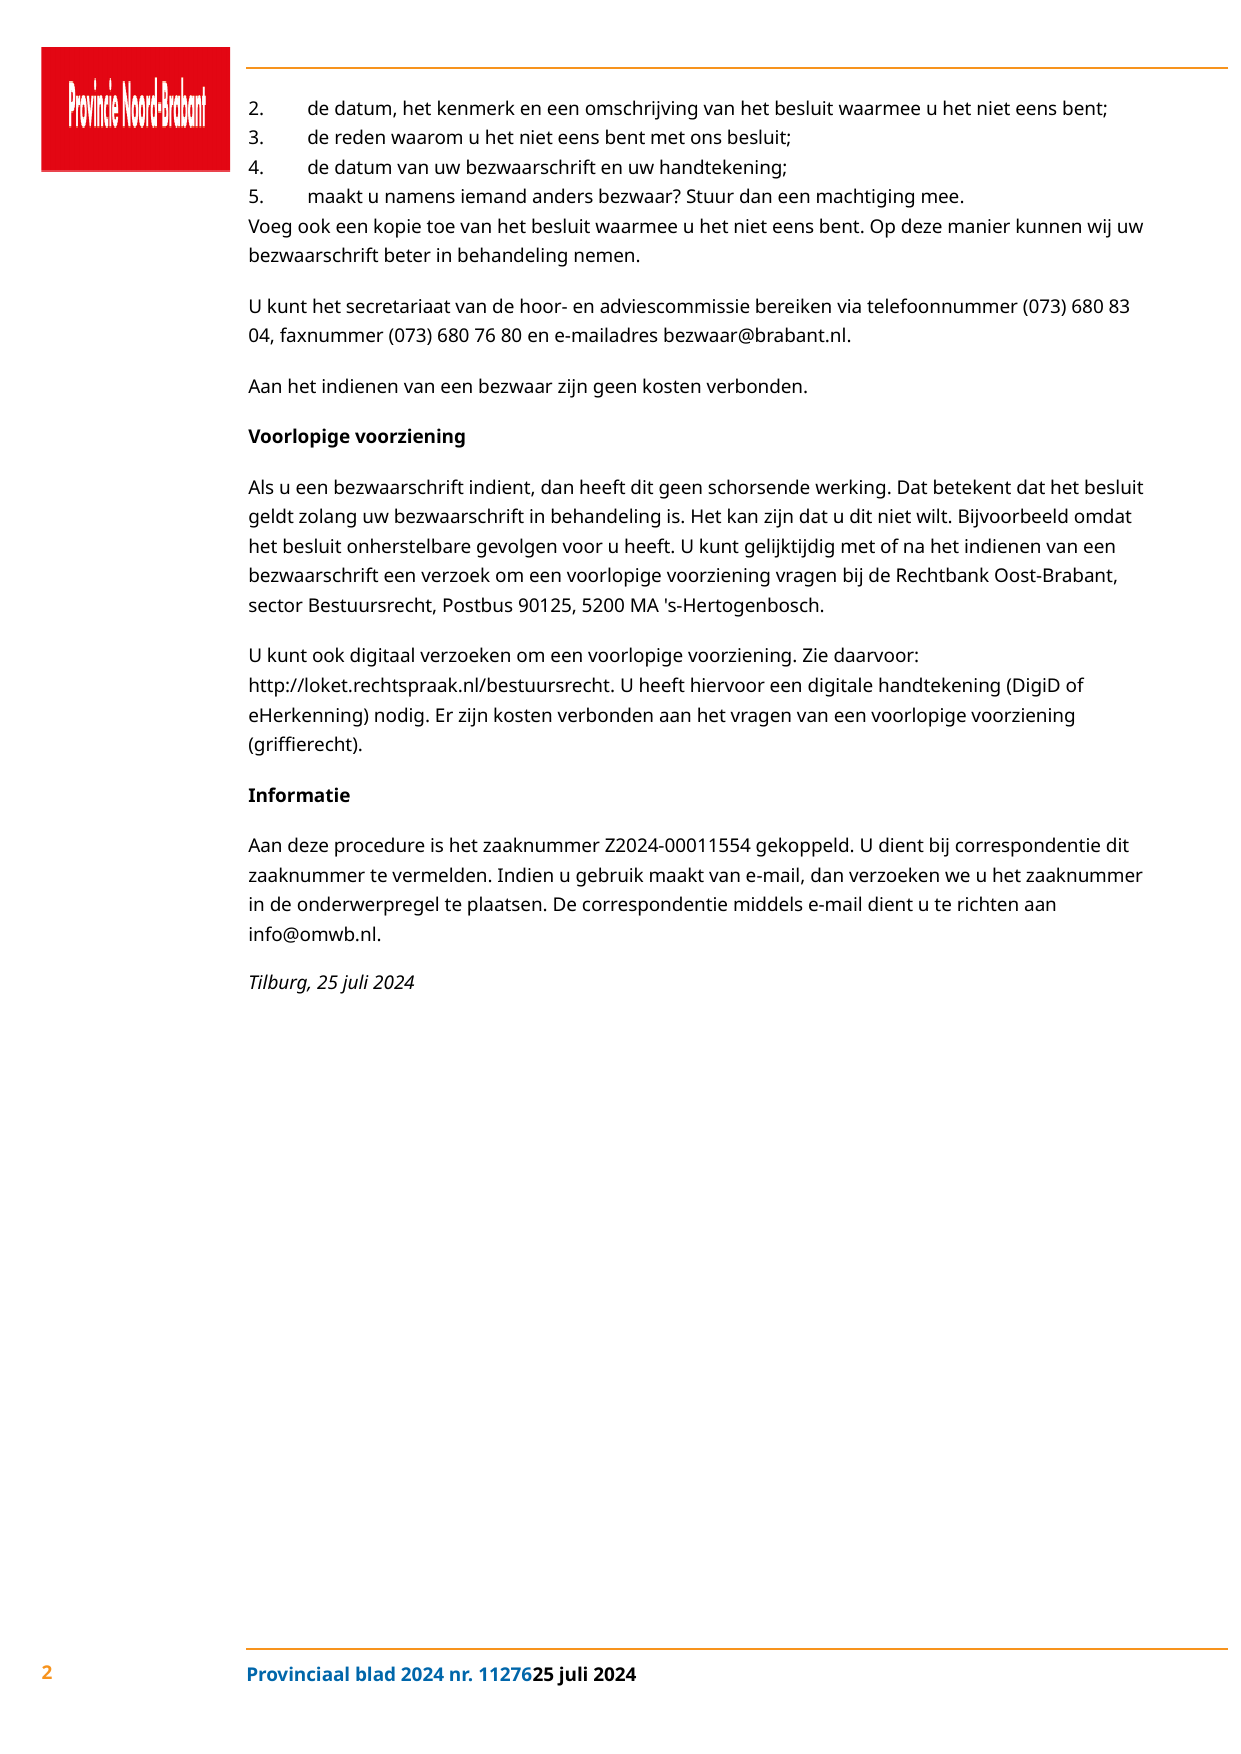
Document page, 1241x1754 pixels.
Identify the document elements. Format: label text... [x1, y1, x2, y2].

text Als u een bezwaarschrift indient, dan heeft dit geen schorsende werking. Dat betekent dat het besluit geldt zolang uw bezwaarschrift in behandeling is. Het kan zijn dat u dit niet wilt. Bijvoorbeeld omdat het besluit onherstelbare gevolgen voor u heeft. U kunt gelijktijdig met of na het indienen van een bezwaarschrift een verzoek om een voorlopige voorziening vragen bij de Rechtbank Oost-Brabant, sector Bestuursrecht, Postbus 90125, 5200 MA 's-Hertogenbosch. [248, 474, 1152, 618]
list de datum van uw bezwaarschrift en uw handtekening; [248, 154, 1152, 180]
list de reden waarom u het niet eens bent met ons besluit; [248, 124, 1152, 150]
list de datum, het kenmerk en een omschrijving van het besluit waarmee u het niet eens bent; [248, 95, 1152, 121]
text Tilburg, 25 juli 2024 [248, 969, 1152, 994]
text Aan het indienen van een bezwaar zijn geen kosten verbonden. [248, 373, 1152, 399]
picture [41, 47, 231, 172]
text Informatie [248, 782, 1152, 808]
text Voeg ook een kopie toe van het besluit waarmee u het niet eens bent. Op deze manier kunnen wij uw bezwaarschrift beter in behandeling nemen. [248, 213, 1152, 268]
text U kunt ook digitaal verzoeken om een voorlopige voorziening. Zie daarvoor: http://loket.rechtspraak.nl/bestuursrecht. U heeft hiervoor een digitale handtekening (DigiD of eHerkenning) nodig. Er zijn kosten verbonden aan het vragen van een voorlopige voorziening (griffierecht). [248, 643, 1152, 757]
text U kunt het secretariaat van de hoor- en adviescommissie bereiken via telefoonnummer (073) 680 83 04, faxnummer (073) 680 76 80 en e-mailadres bezwaar@brabant.nl. [248, 293, 1152, 348]
list maakt u namens iemand anders bezwaar? Stuur dan een machtiging mee. [248, 183, 1152, 209]
text Voorlopige voorziening [248, 423, 1152, 449]
text Aan deze procedure is het zaaknummer Z2024-00011554 gekoppeld. U dient bij correspondentie dit zaaknummer te vermelden. Indien u gebruik maakt van e-mail, dan verzoeken we u het zaaknummer in de onderwerpregel te plaatsen. De correspondentie middels e-mail dient u te richten aan info@omwb.nl. [248, 832, 1152, 947]
